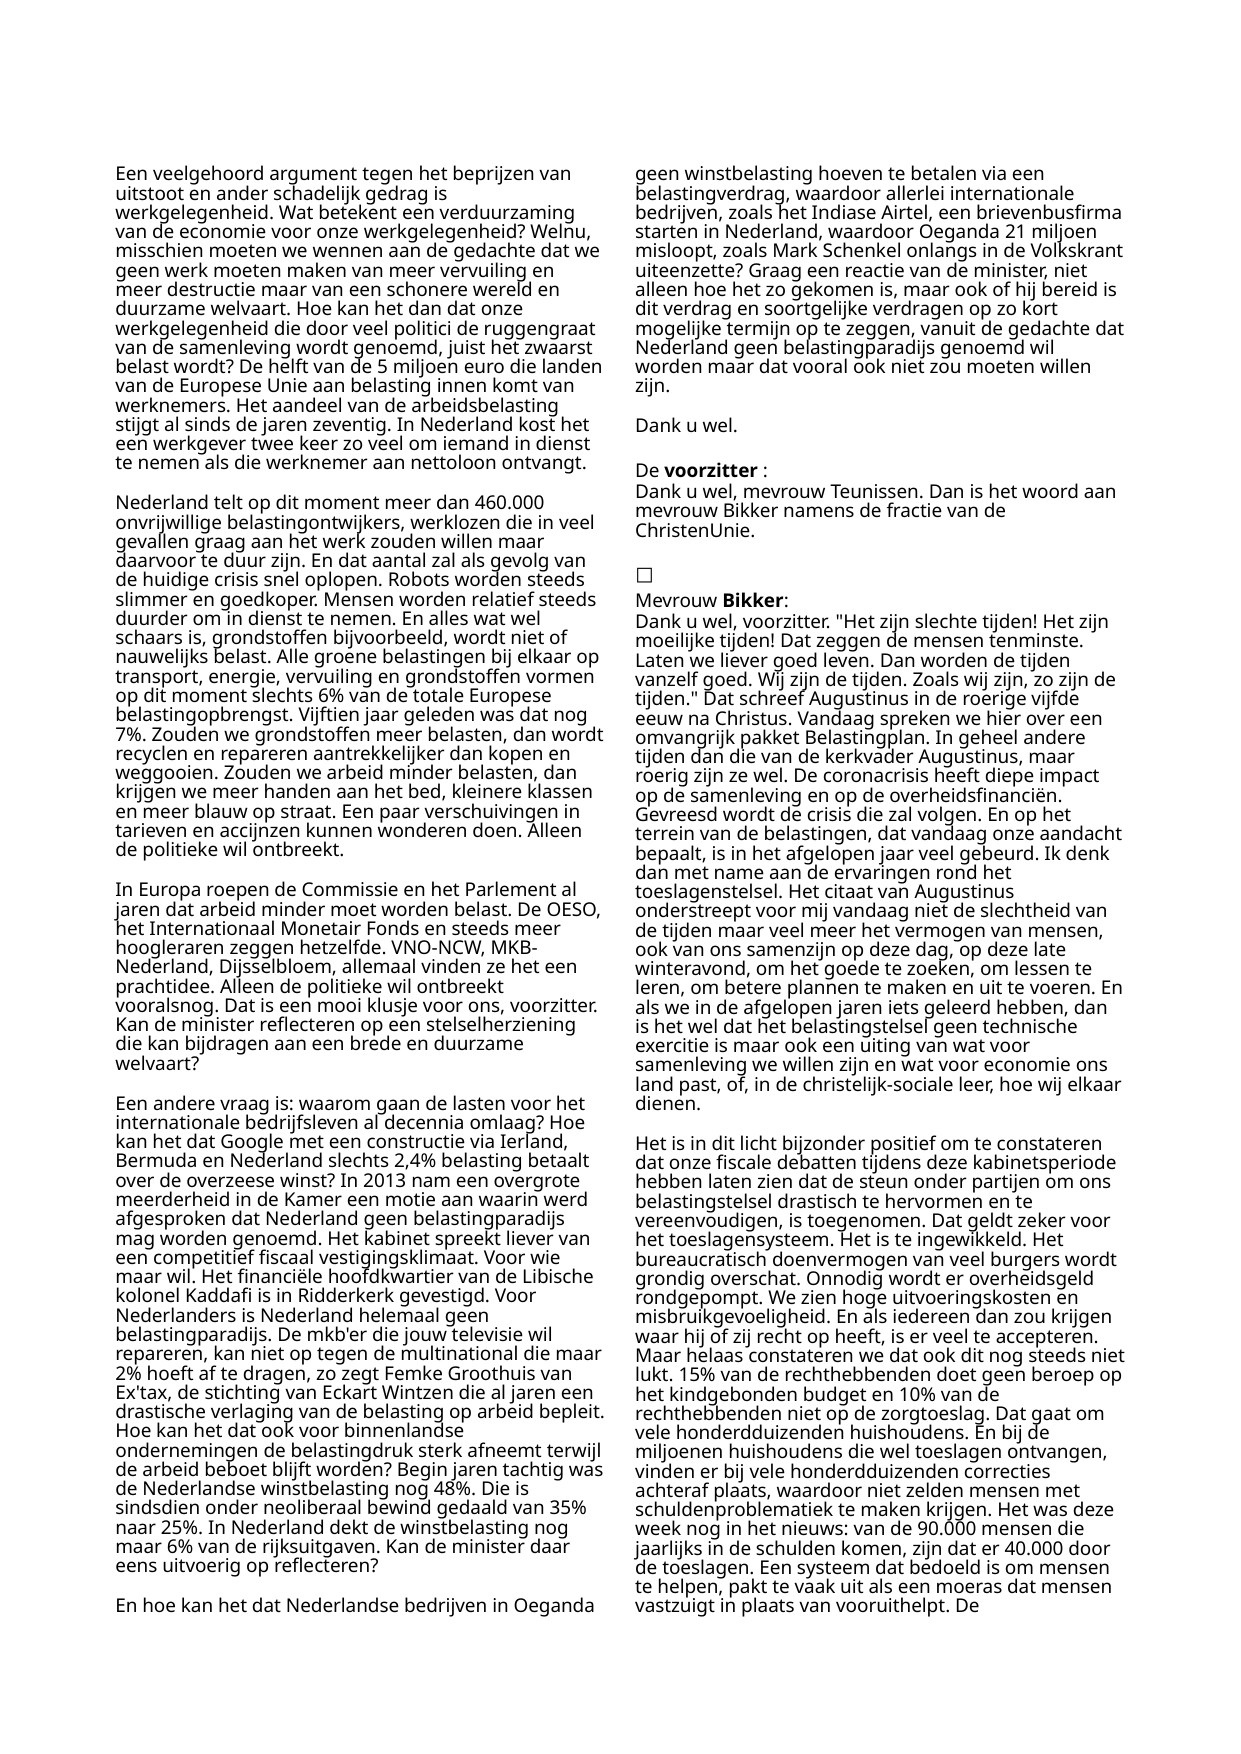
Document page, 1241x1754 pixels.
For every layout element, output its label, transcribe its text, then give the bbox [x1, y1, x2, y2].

text De voorzitter : [635, 457, 1125, 483]
text ⬜ [635, 562, 1125, 587]
text Mevrouw Bikker: [635, 587, 1125, 613]
text Een andere vraag is: waarom gaan de lasten voor het internationale bedrijfsleven al decennia omlaag? Hoe kan het dat Google met een constructie via Ierland, Bermuda en Nederland slechts 2,4% belasting betaalt over de overzeese winst? In 2013 nam een overgrote meerderheid in de Kamer een motie aan waarin werd afgesproken dat Nederland geen belastingparadijs mag worden genoemd. Het kabinet spreekt liever van een competitief fiscaal vestigingsklimaat. Voor wie maar wil. Het financiële hoofdkwartier van de Libische kolonel Kaddafi is in Ridderkerk gevestigd. Voor Nederlanders is Nederland helemaal geen belastingparadijs. De mkb'er die jouw televisie wil repareren, kan niet op tegen de multinational die maar 2% hoeft af te dragen, zo zegt Femke Groothuis van Ex'tax, de stichting van Eckart Wintzen die al jaren een drastische verlaging van de belasting op arbeid bepleit. Hoe kan het dat ook voor binnenlandse ondernemingen de belastingdruk sterk afneemt terwijl de arbeid beboet blijft worden? Begin jaren tachtig was de Nederlandse winstbelasting nog 48%. Die is sindsdien onder neoliberaal bewind gedaald van 35% naar 25%. In Nederland dekt de winstbelasting nog maar 6% van de rijksuitgaven. Kan de minister daar eens uitvoerig op reflecteren? [115, 1095, 605, 1576]
text Nederland telt op dit moment meer dan 460.000 onvrijwillige belastingontwijkers, werklozen die in veel gevallen graag aan het werk zouden willen maar daarvoor te duur zijn. En dat aantal zal als gevolg van de huidige crisis snel oplopen. Robots worden steeds slimmer en goedkoper. Mensen worden relatief steeds duurder om in dienst te nemen. En alles wat wel schaars is, grondstoffen bijvoorbeeld, wordt niet of nauwelijks belast. Alle groene belastingen bij elkaar op transport, energie, vervuiling en grondstoffen vormen op dit moment slechts 6% van de totale Europese belastingopbrengst. Vijftien jaar geleden was dat nog 7%. Zouden we grondstoffen meer belasten, dan wordt recyclen en repareren aantrekkelijker dan kopen en weggooien. Zouden we arbeid minder belasten, dan krijgen we meer handen aan het bed, kleinere klassen en meer blauw op straat. Een paar verschuivingen in tarieven en accijnzen kunnen wonderen doen. Alleen de politieke wil ontbreekt. [115, 494, 605, 861]
text geen winstbelasting hoeven te betalen via een belastingverdrag, waardoor allerlei internationale bedrijven, zoals het Indiase Airtel, een brievenbusfirma starten in Nederland, waardoor Oeganda 21 miljoen misloopt, zoals Mark Schenkel onlangs in de Volkskrant uiteenzette? Graag een reactie van de minister, niet alleen hoe het zo gekomen is, maar ook of hij bereid is dit verdrag en soortgelijke verdragen op zo kort mogelijke termijn op te zeggen, vanuit de gedachte dat Nederland geen belastingparadijs genoemd wil worden maar dat vooral ook niet zou moeten willen zijn. [635, 165, 1125, 397]
text Dank u wel, voorzitter. "Het zijn slechte tijden! Het zijn moeilijke tijden! Dat zeggen de mensen tenminste. Laten we liever goed leven. Dan worden de tijden vanzelf goed. Wij zijn de tijden. Zoals wij zijn, zo zijn de tijden." Dat schreef Augustinus in de roerige vijfde eeuw na Christus. Vandaag spreken we hier over een omvangrijk pakket Belastingplan. In geheel andere tijden dan die van de kerkvader Augustinus, maar roerig zijn ze wel. De coronacrisis heeft diepe impact op de samenleving en op de overheidsfinanciën. Gevreesd wordt de crisis die zal volgen. En op het terrein van de belastingen, dat vandaag onze aandacht bepaalt, is in het afgelopen jaar veel gebeurd. Ik denk dan met name aan de ervaringen rond het toeslagenstelsel. Het citaat van Augustinus onderstreept voor mij vandaag niet de slechtheid van de tijden maar veel meer het vermogen van mensen, ook van ons samenzijn op deze dag, op deze late winteravond, om het goede te zoeken, om lessen te leren, om betere plannen te maken en uit te voeren. En als we in de afgelopen jaren iets geleerd hebben, dan is het wel dat het belastingstelsel geen technische exercitie is maar ook een uiting van wat voor samenleving we willen zijn en wat voor economie ons land past, of, in de christelijk-sociale leer, hoe wij elkaar dienen. [635, 613, 1125, 1114]
text En hoe kan het dat Nederlandse bedrijven in Oeganda [115, 1597, 605, 1616]
text Dank u wel, mevrouw Teunissen. Dan is het woord aan mevrouw Bikker namens de fractie van de ChristenUnie. [635, 483, 1125, 541]
text Een veelgehoord argument tegen het beprijzen van uitstoot en ander schadelijk gedrag is werkgelegenheid. Wat betekent een verduurzaming van de economie voor onze werkgelegenheid? Welnu, misschien moeten we wennen aan de gedachte dat we geen werk moeten maken van meer vervuiling en meer destructie maar van een schonere wereld en duurzame welvaart. Hoe kan het dan dat onze werkgelegenheid die door veel politici de ruggengraat van de samenleving wordt genoemd, juist het zwaarst belast wordt? De helft van de 5 miljoen euro die landen van de Europese Unie aan belasting innen komt van werknemers. Het aandeel van de arbeidsbelasting stijgt al sinds de jaren zeventig. In Nederland kost het een werkgever twee keer zo veel om iemand in dienst te nemen als die werknemer aan nettoloon ontvangt. [115, 165, 605, 474]
text Dank u wel. [635, 417, 1125, 437]
text In Europa roepen de Commissie en het Parlement al jaren dat arbeid minder moet worden belast. De OESO, het Internationaal Monetair Fonds en steeds meer hoogleraren zeggen hetzelfde. VNO-NCW, MKB-Nederland, Dijsselbloem, allemaal vinden ze het een prachtidee. Alleen de politieke wil ontbreekt vooralsnog. Dat is een mooi klusje voor ons, voorzitter. Kan de minister reflecteren op een stelselherziening die kan bijdragen aan een brede en duurzame welvaart? [115, 881, 605, 1074]
text Het is in dit licht bijzonder positief om te constateren dat onze fiscale debatten tijdens deze kabinetsperiode hebben laten zien dat de steun onder partijen om ons belastingstelsel drastisch te hervormen en te vereenvoudigen, is toegenomen. Dat geldt zeker voor het toeslagensysteem. Het is te ingewikkeld. Het bureaucratisch doenvermogen van veel burgers wordt grondig overschat. Onnodig wordt er overheidsgeld rondgepompt. We zien hoge uitvoeringskosten en misbruikgevoeligheid. En als iedereen dan zou krijgen waar hij of zij recht op heeft, is er veel te accepteren. Maar helaas constateren we dat ook dit nog steeds niet lukt. 15% van de rechthebbenden doet geen beroep op het kindgebonden budget en 10% van de rechthebbenden niet op de zorgtoeslag. Dat gaat om vele honderdduizenden huishoudens. En bij de miljoenen huishoudens die wel toeslagen ontvangen, vinden er bij vele honderdduizenden correcties achteraf plaats, waardoor niet zelden mensen met schuldenproblematiek te maken krijgen. Het was deze week nog in het nieuws: van de 90.000 mensen die jaarlijks in de schulden komen, zijn dat er 40.000 door de toeslagen. Een systeem dat bedoeld is om mensen te helpen, pakt te vaak uit als een moeras dat mensen vastzuigt in plaats van vooruithelpt. De [635, 1135, 1125, 1617]
